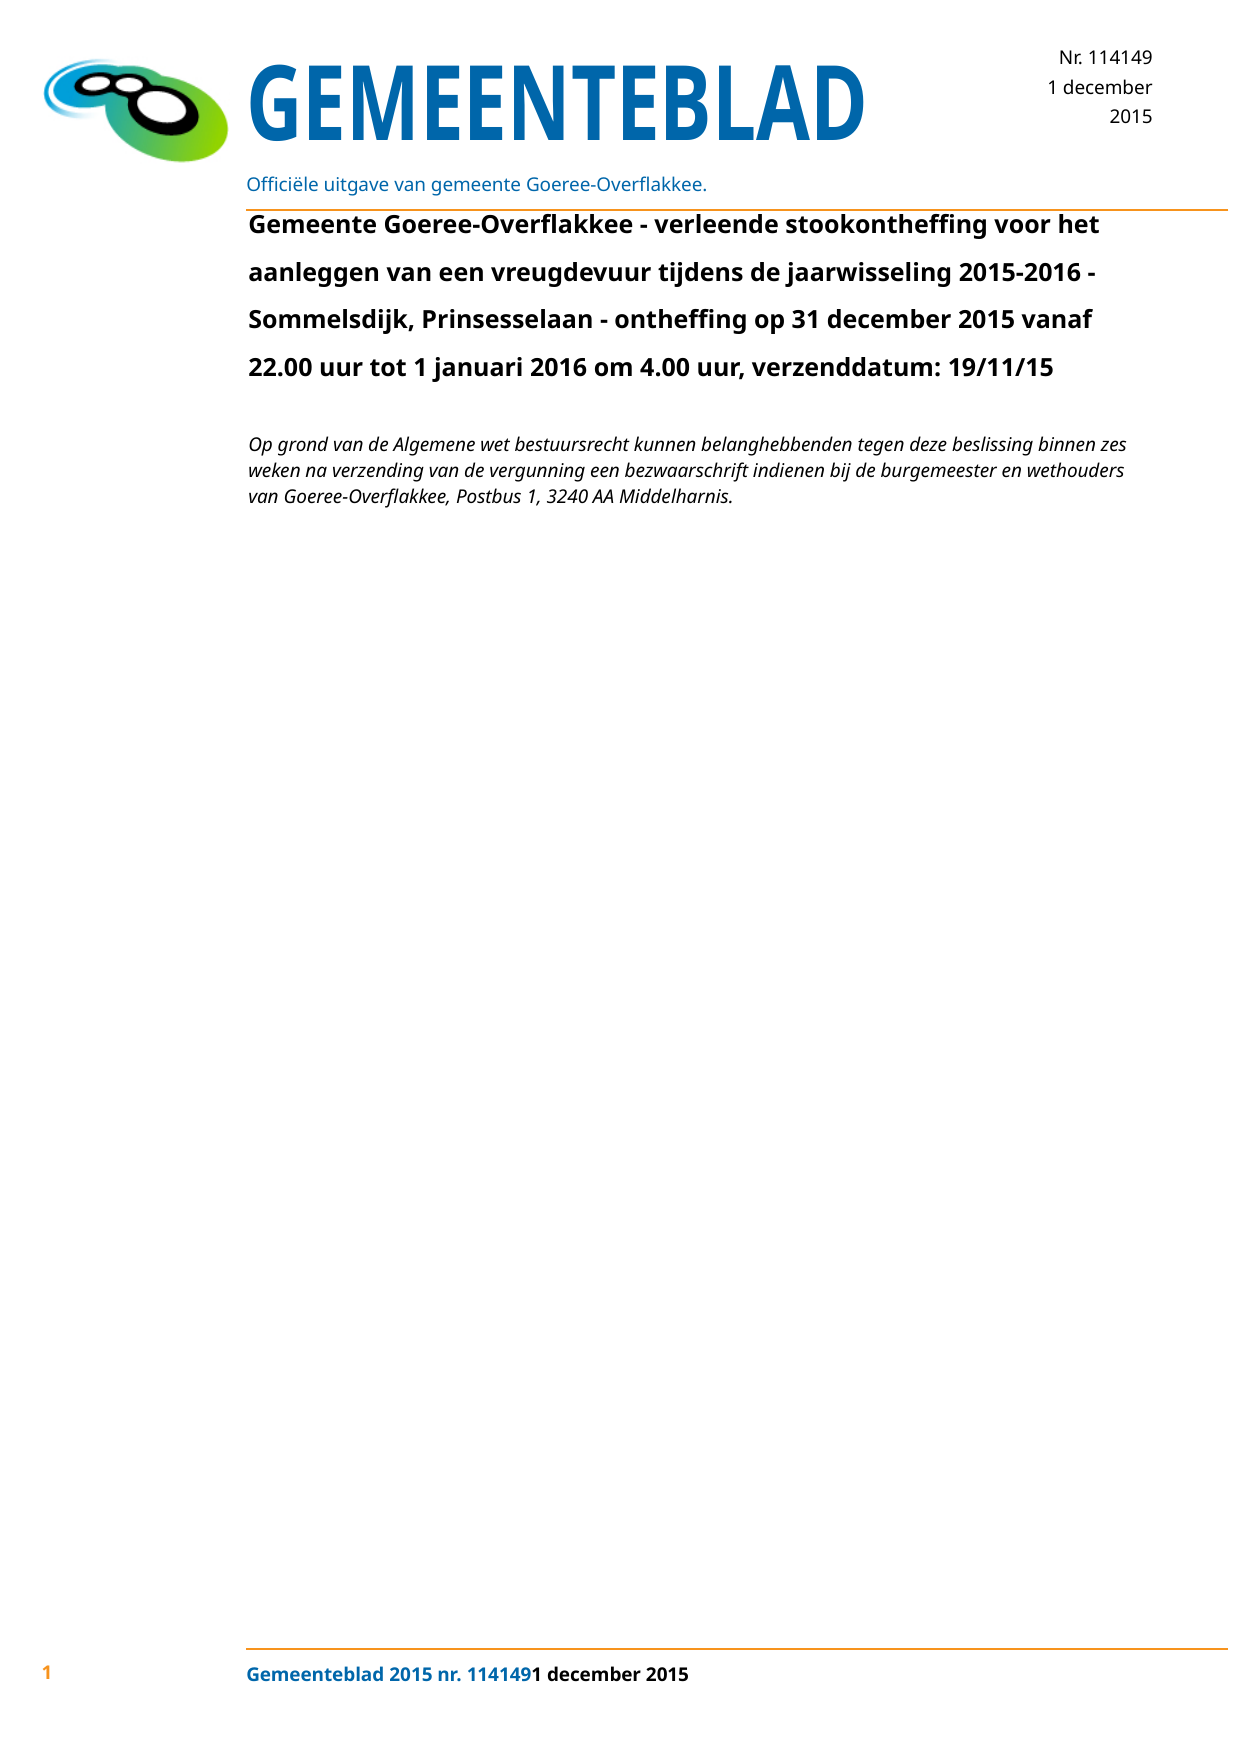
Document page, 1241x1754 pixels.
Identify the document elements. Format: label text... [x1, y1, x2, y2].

text Op grond van de Algemene wet bestuursrecht kunnen belanghebbenden tegen deze beslissing binnen zes weken na verzending van de vergunning een bezwaarschrift indienen bij de burgemeester en wethouders van Goeree-Overflakkee, Postbus 1, 3240 AA Middelharnis. [248, 431, 1152, 508]
picture [41, 47, 231, 172]
text Gemeente Goeree-Overflakkee - verleende stookontheffing voor het aanleggen van een vreugdevuur tijdens de jaarwisseling 2015-2016 - Sommelsdijk, Prinsesselaan - ontheffing op 31 december 2015 vanaf 22.00 uur tot 1 januari 2016 om 4.00 uur, verzenddatum: 19/11/15 [248, 211, 1152, 384]
